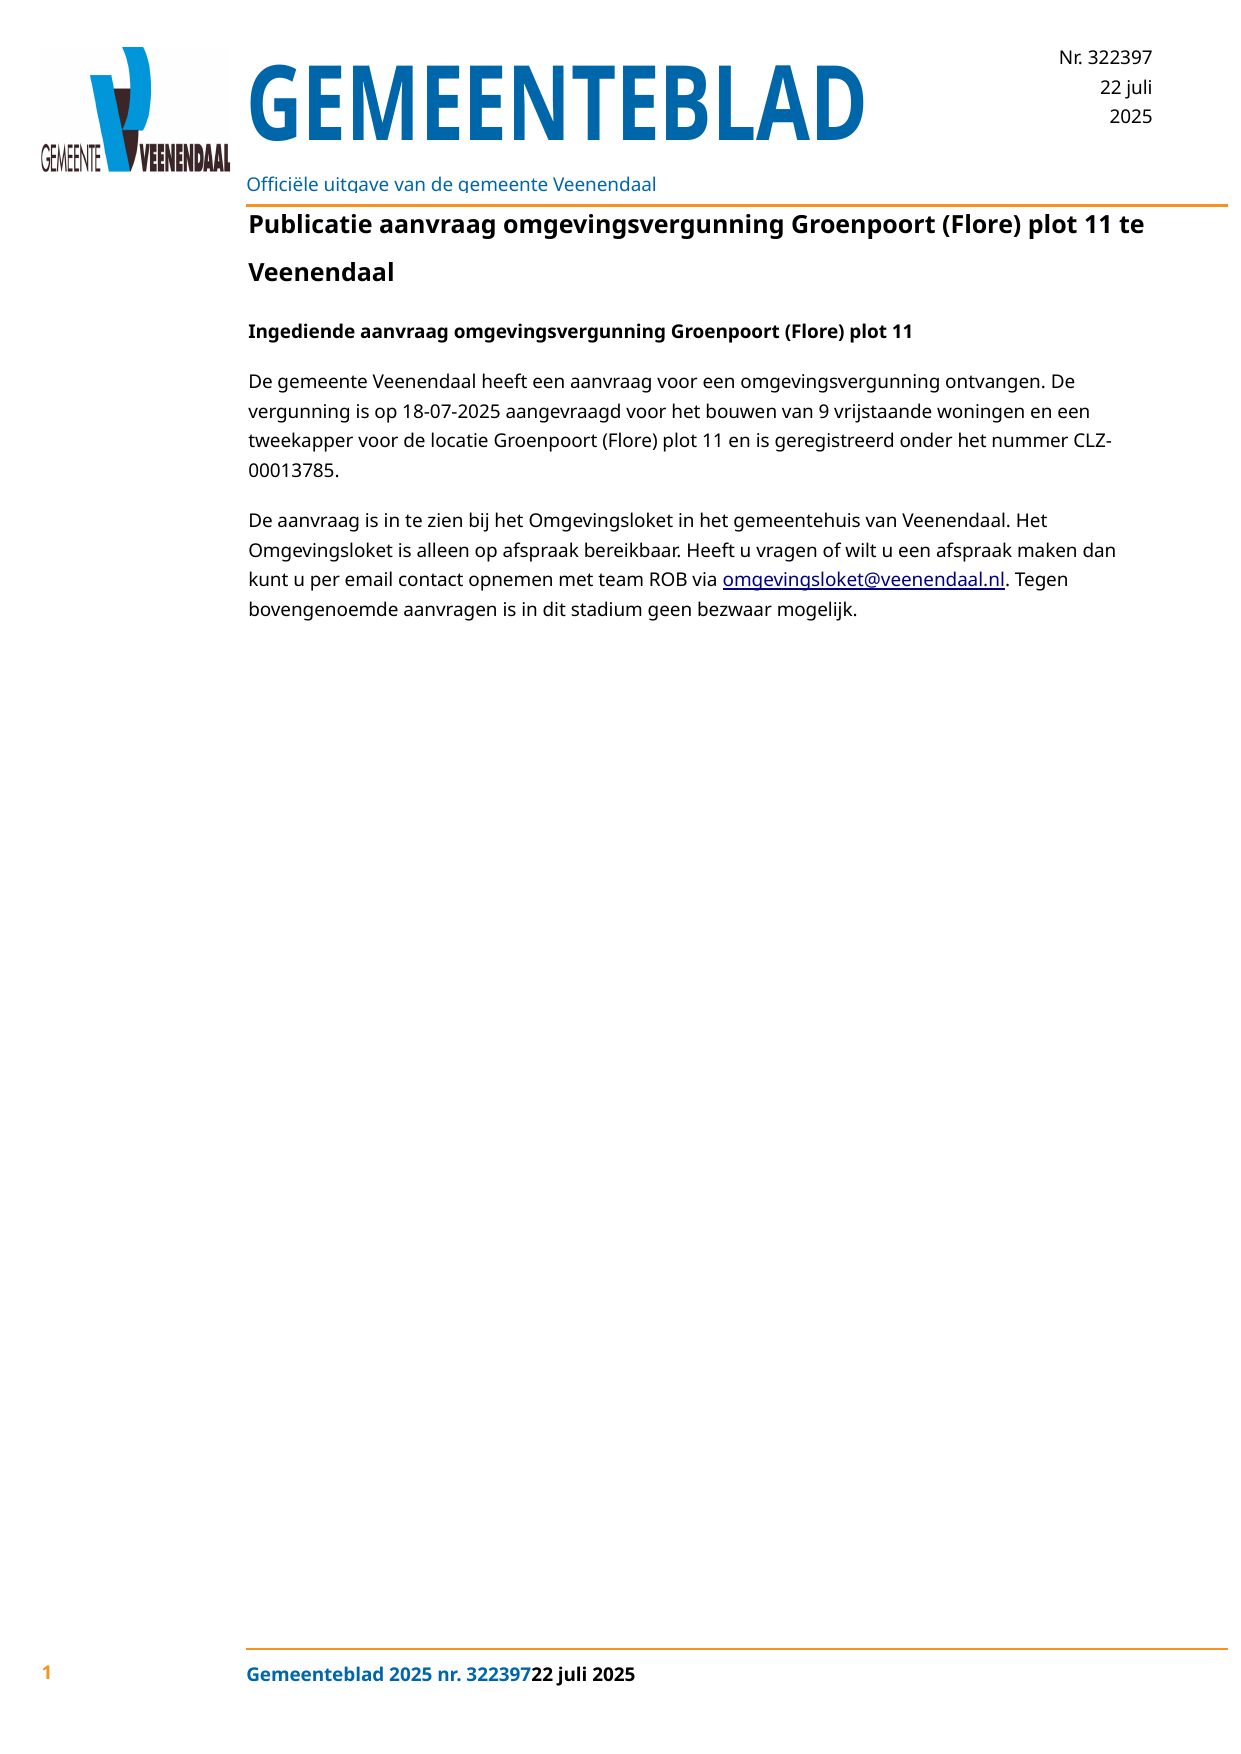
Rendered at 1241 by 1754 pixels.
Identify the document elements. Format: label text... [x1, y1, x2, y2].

text Ingediende aanvraag omgevingsvergunning Groenpoort (Flore) plot 11 [248, 318, 1152, 344]
picture [41, 47, 130, 172]
text Publicatie aanvraag omgevingsvergunning Groenpoort (Flore) plot 11 te Veenendaal [248, 207, 1152, 288]
text De aanvraag is in te zien bij het Omgevingsloket in het gemeentehuis van Veenendaal. Het Omgevingsloket is alleen op afspraak bereikbaar. Heeft u vragen of wilt u een afspraak maken dan kunt u per email contact opnemen met team ROB via omgevingsloket@veenendaal.nl. Tegen bovengenoemde aanvragen is in dit stadium geen bezwaar mogelijk. [248, 507, 1152, 622]
text De gemeente Veenendaal heeft een aanvraag voor een omgevingsvergunning ontvangen. De vergunning is op 18-07-2025 aangevraagd voor het bouwen van 9 vrijstaande woningen en een tweekapper voor de locatie Groenpoort (Flore) plot 11 en is geregistreerd onder het nummer CLZ-00013785. [248, 368, 1152, 483]
picture [123, 47, 231, 172]
